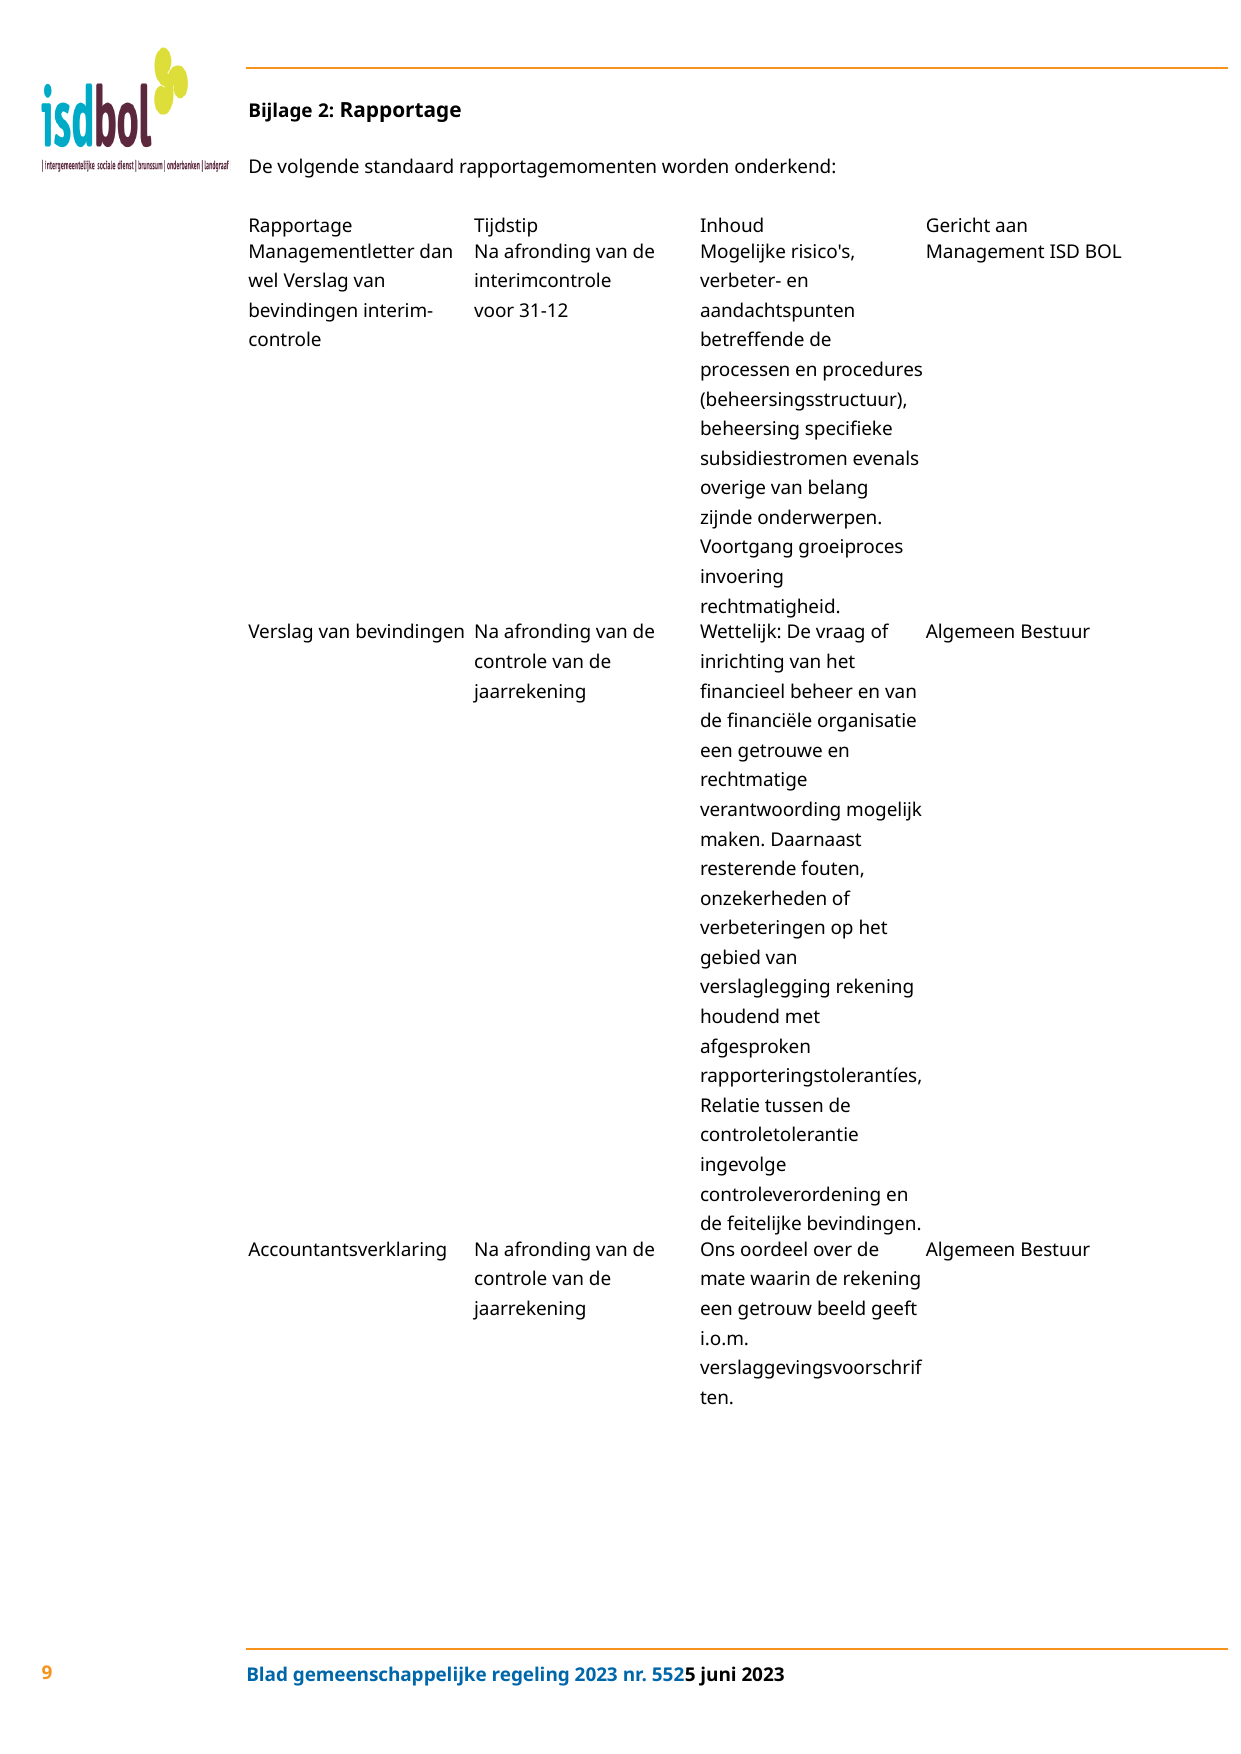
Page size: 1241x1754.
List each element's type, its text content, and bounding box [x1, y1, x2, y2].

text De volgende standaard rapportagemomenten worden onderkend: [248, 153, 1152, 179]
picture [41, 47, 231, 172]
table_header Inhoud [700, 212, 926, 238]
table_header Tijdstip [474, 212, 700, 238]
table_header Rapportage [248, 212, 474, 238]
table_cell Accountantsverklaring [248, 1236, 474, 1410]
table_cell Ons oordeel over de mate waarin de rekening een getrouw beeld geeft i.o.m. verslaggevingsvoorschriften. [700, 1236, 926, 1410]
table_cell Na afronding van de controle van de jaarrekening [474, 1236, 700, 1410]
table_cell Verslag van bevindingen [248, 619, 474, 1236]
table_cell Algemeen Bestuur [926, 1236, 1152, 1410]
table_cell Management ISD BOL [926, 238, 1152, 619]
table_cell Algemeen Bestuur [926, 619, 1152, 1236]
table_cell Na afronding van de controle van de jaarrekening [474, 619, 700, 1236]
table_cell Managementletter dan wel Verslag van bevindingen interim-controle [248, 238, 474, 619]
table_cell Wettelijk: De vraag of inrichting van het financieel beheer en van de financiële organisatie een getrouwe en rechtmatige verantwoording mogelijk maken. Daarnaast resterende fouten, onzekerheden of verbeteringen op het gebied van verslaglegging rekening houdend met afgesproken rapporteringstolerantíes, Relatie tussen de controletolerantie ingevolge controleverordening en de feitelijke bevindingen. [700, 619, 926, 1236]
table_cell Na afronding van de interimcontrole voor 31-12 [474, 238, 700, 619]
table_cell Mogelijke risico's, verbeter- en aandachtspunten betreffende de processen en procedures (beheersingsstructuur), beheersing specifieke subsidiestromen evenals overige van belang zijnde onderwerpen. Voortgang groeiproces invoering rechtmatigheid. [700, 238, 926, 619]
text Bijlage 2: Rapportage [248, 95, 1152, 123]
table_header Gericht aan [926, 212, 1152, 238]
